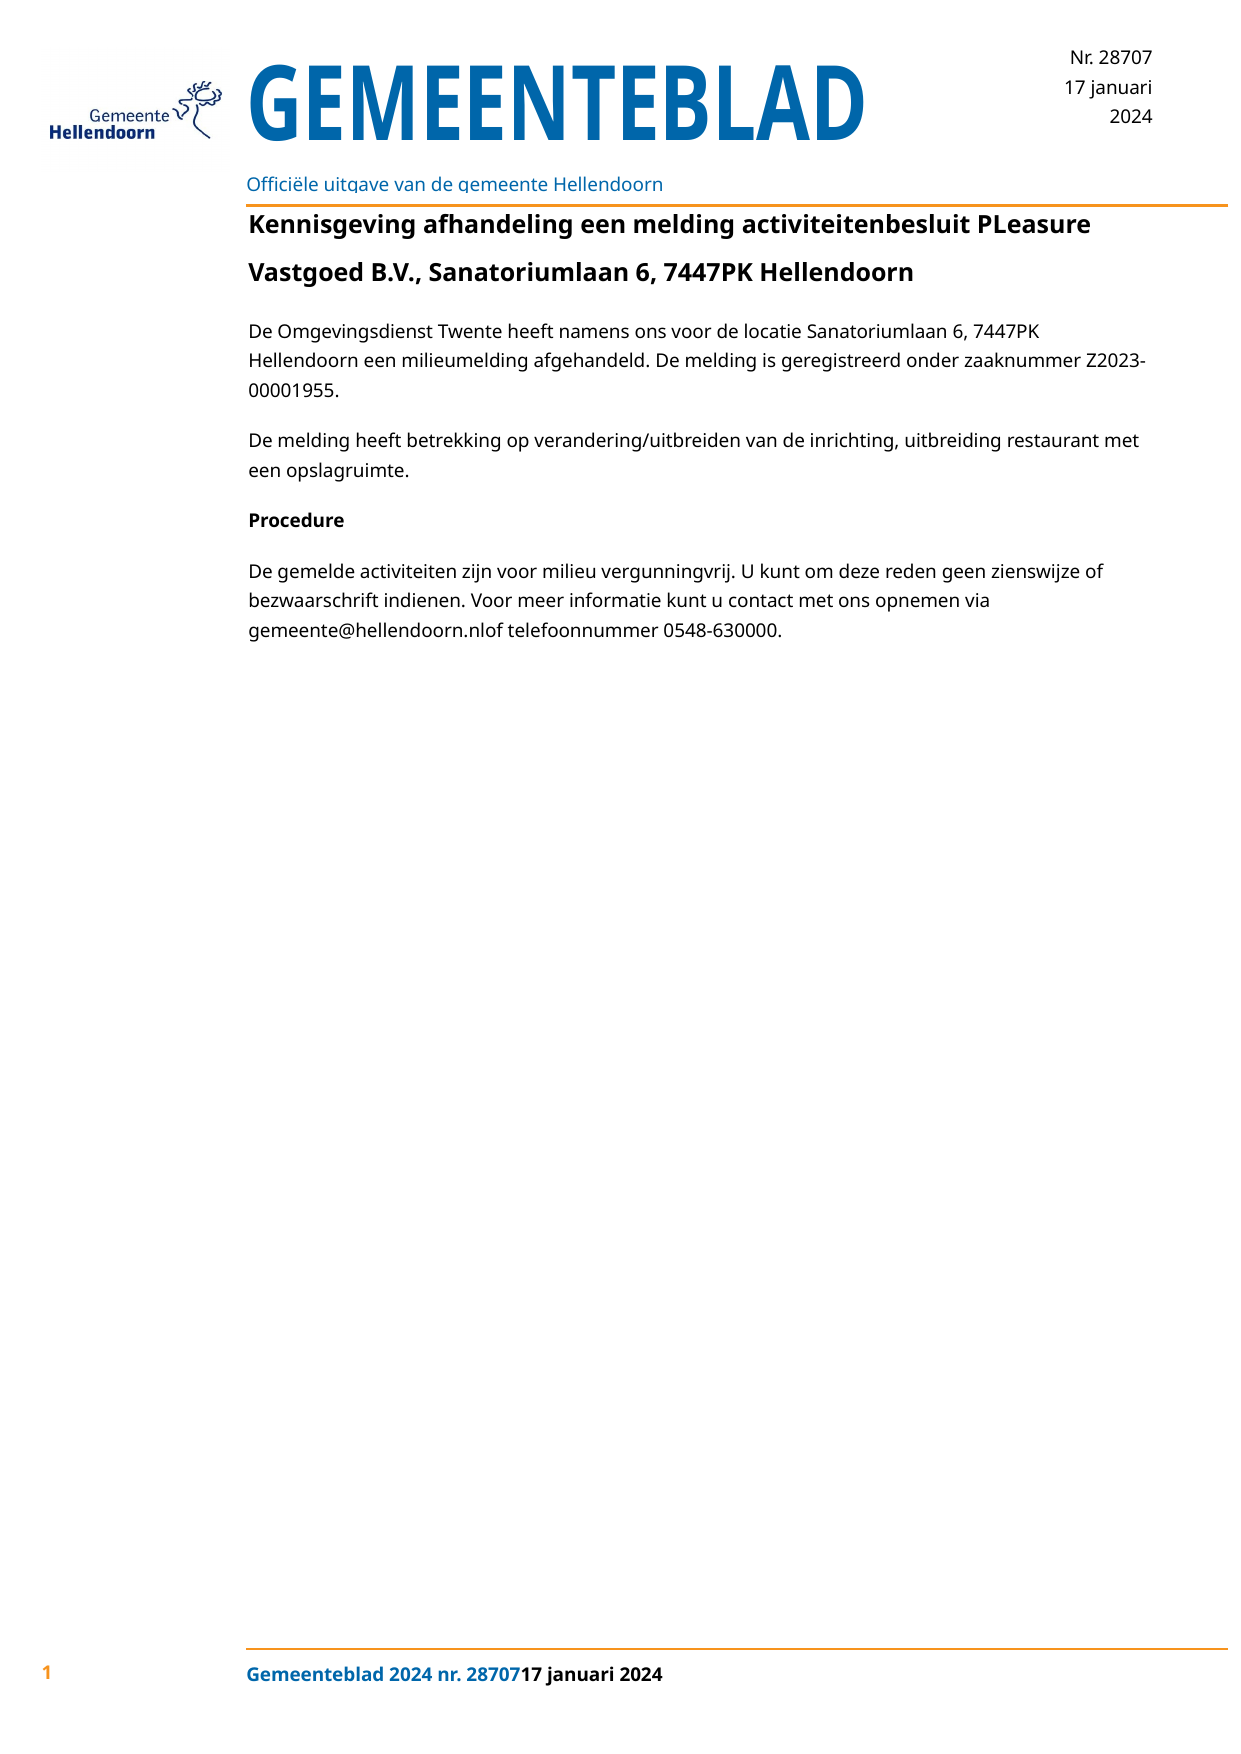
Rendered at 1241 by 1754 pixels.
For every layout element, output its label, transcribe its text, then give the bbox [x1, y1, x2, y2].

text De melding heeft betrekking op verandering/uitbreiden van de inrichting, uitbreiding restaurant met een opslagruimte. [248, 427, 1152, 483]
text De Omgevingsdienst Twente heeft namens ons voor de locatie Sanatoriumlaan 6, 7447PK Hellendoorn een milieumelding afgehandeld. De melding is geregistreerd onder zaaknummer Z2023-00001955. [248, 318, 1152, 403]
text De gemelde activiteiten zijn voor milieu vergunningvrij. U kunt om deze reden geen zienswijze of bezwaarschrift indienen. Voor meer informatie kunt u contact met ons opnemen via gemeente@hellendoorn.nlof telefoonnummer 0548-630000. [248, 558, 1152, 643]
text Kennisgeving afhandeling een melding activiteitenbesluit PLeasure Vastgoed B.V., Sanatoriumlaan 6, 7447PK Hellendoorn [248, 207, 1152, 288]
picture [41, 47, 231, 172]
text Procedure [248, 507, 1152, 533]
